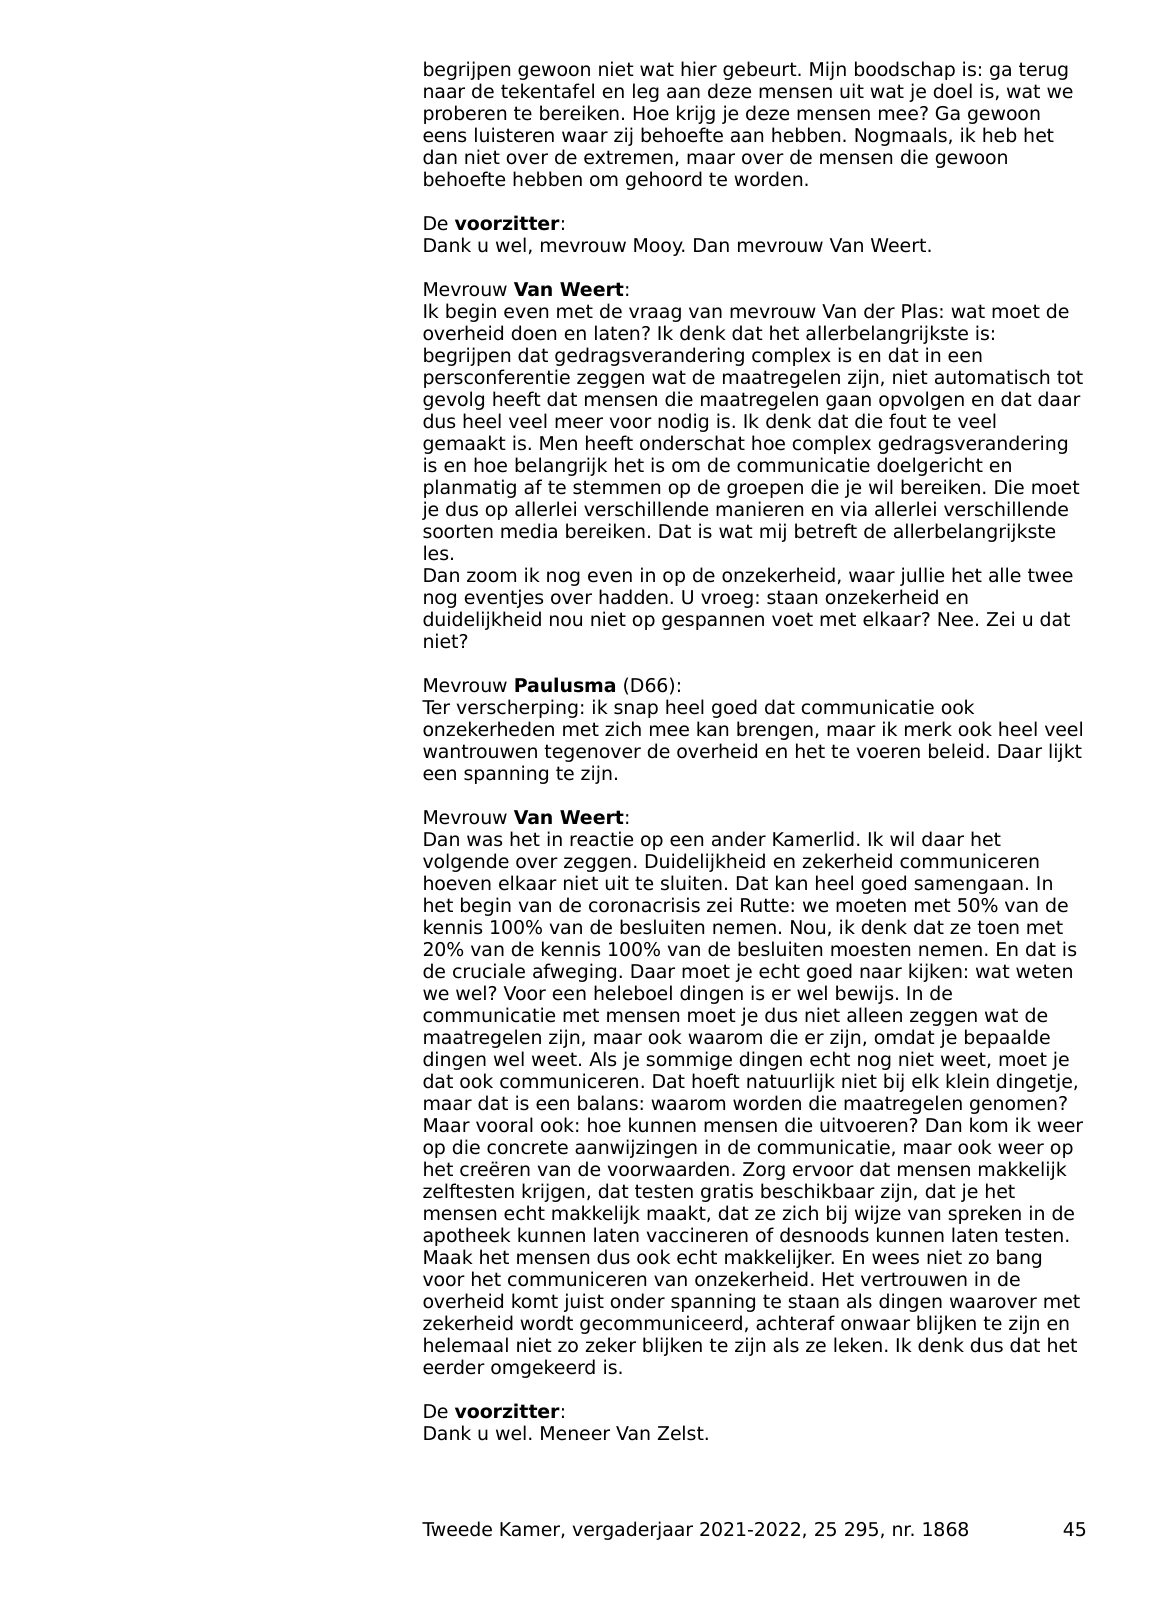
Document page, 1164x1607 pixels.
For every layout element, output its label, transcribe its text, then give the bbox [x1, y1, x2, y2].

text De voorzitter: [422, 1401, 1087, 1423]
text Dan zoom ik nog even in op de onzekerheid, waar jullie het alle twee nog eventjes over hadden. U vroeg: staan onzekerheid en duidelijkheid nou niet op gespannen voet met elkaar? Nee. Zei u dat niet? [422, 565, 1087, 653]
text Dank u wel, mevrouw Mooy. Dan mevrouw Van Weert. [422, 235, 1087, 257]
text Ter verscherping: ik snap heel goed dat communicatie ook onzekerheden met zich mee kan brengen, maar ik merk ook heel veel wantrouwen tegenover de overheid en het te voeren beleid. Daar lijkt een spanning te zijn. [422, 697, 1087, 785]
text De voorzitter: [422, 213, 1087, 235]
text Ik begin even met de vraag van mevrouw Van der Plas: wat moet de overheid doen en laten? Ik denk dat het allerbelangrijkste is: begrijpen dat gedragsverandering complex is en dat in een persconferentie zeggen wat de maatregelen zijn, niet automatisch tot gevolg heeft dat mensen die maatregelen gaan opvolgen en dat daar dus heel veel meer voor nodig is. Ik denk dat die fout te veel gemaakt is. Men heeft onderschat hoe complex gedragsverandering is en hoe belangrijk het is om de communicatie doelgericht en planmatig af te stemmen op de groepen die je wil bereiken. Die moet je dus op allerlei verschillende manieren en via allerlei verschillende soorten media bereiken. Dat is wat mij betreft de allerbelangrijkste les. [422, 301, 1087, 565]
text Mevrouw Paulusma (D66): [422, 675, 1087, 697]
text Dan was het in reactie op een ander Kamerlid. Ik wil daar het volgende over zeggen. Duidelijkheid en zekerheid communiceren hoeven elkaar niet uit te sluiten. Dat kan heel goed samengaan. In het begin van de coronacrisis zei Rutte: we moeten met 50% van de kennis 100% van de besluiten nemen. Nou, ik denk dat ze toen met 20% van de kennis 100% van de besluiten moesten nemen. En dat is de cruciale afweging. Daar moet je echt goed naar kijken: wat weten we wel? Voor een heleboel dingen is er wel bewijs. In de communicatie met mensen moet je dus niet alleen zeggen wat de maatregelen zijn, maar ook waarom die er zijn, omdat je bepaalde dingen wel weet. Als je sommige dingen echt nog niet weet, moet je dat ook communiceren. Dat hoeft natuurlijk niet bij elk klein dingetje, maar dat is een balans: waarom worden die maatregelen genomen? Maar vooral ook: hoe kunnen mensen die uitvoeren? Dan kom ik weer op die concrete aanwijzingen in de communicatie, maar ook weer op het creëren van de voorwaarden. Zorg ervoor dat mensen makkelijk zelftesten krijgen, dat testen gratis beschikbaar zijn, dat je het mensen echt makkelijk maakt, dat ze zich bij wijze van spreken in de apotheek kunnen laten vaccineren of desnoods kunnen laten testen. Maak het mensen dus ook echt makkelijker. En wees niet zo bang voor het communiceren van onzekerheid. Het vertrouwen in de overheid komt juist onder spanning te staan als dingen waarover met zekerheid wordt gecommuniceerd, achteraf onwaar blijken te zijn en helemaal niet zo zeker blijken te zijn als ze leken. Ik denk dus dat het eerder omgekeerd is. [422, 829, 1087, 1379]
text Mevrouw Van Weert: [422, 279, 1087, 301]
text begrijpen gewoon niet wat hier gebeurt. Mijn boodschap is: ga terug naar de tekentafel en leg aan deze mensen uit wat je doel is, wat we proberen te bereiken. Hoe krijg je deze mensen mee? Ga gewoon eens luisteren waar zij behoefte aan hebben. Nogmaals, ik heb het dan niet over de extremen, maar over de mensen die gewoon behoefte hebben om gehoord te worden. [422, 59, 1087, 191]
text Dank u wel. Meneer Van Zelst. [422, 1423, 1087, 1445]
text Mevrouw Van Weert: [422, 807, 1087, 829]
